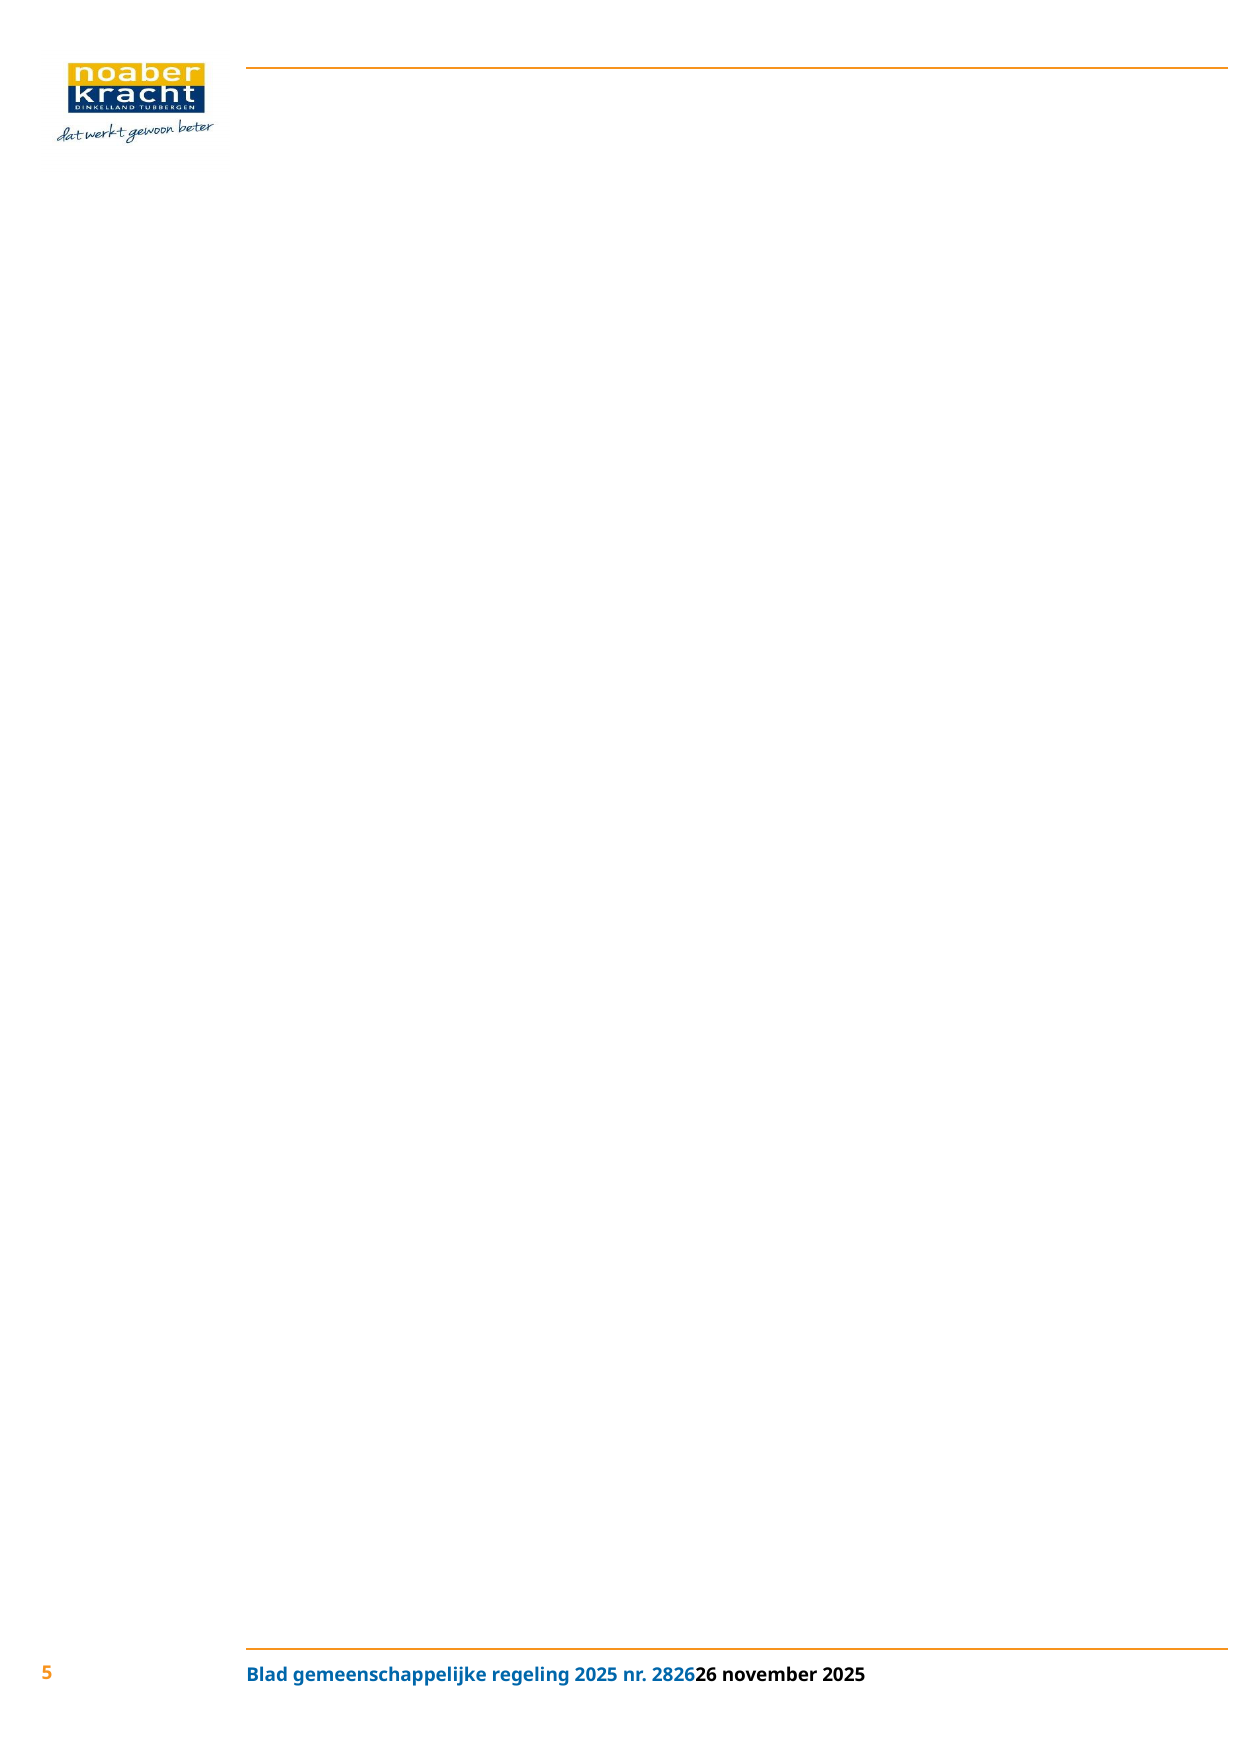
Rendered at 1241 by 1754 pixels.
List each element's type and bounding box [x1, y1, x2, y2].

picture [41, 47, 231, 172]
